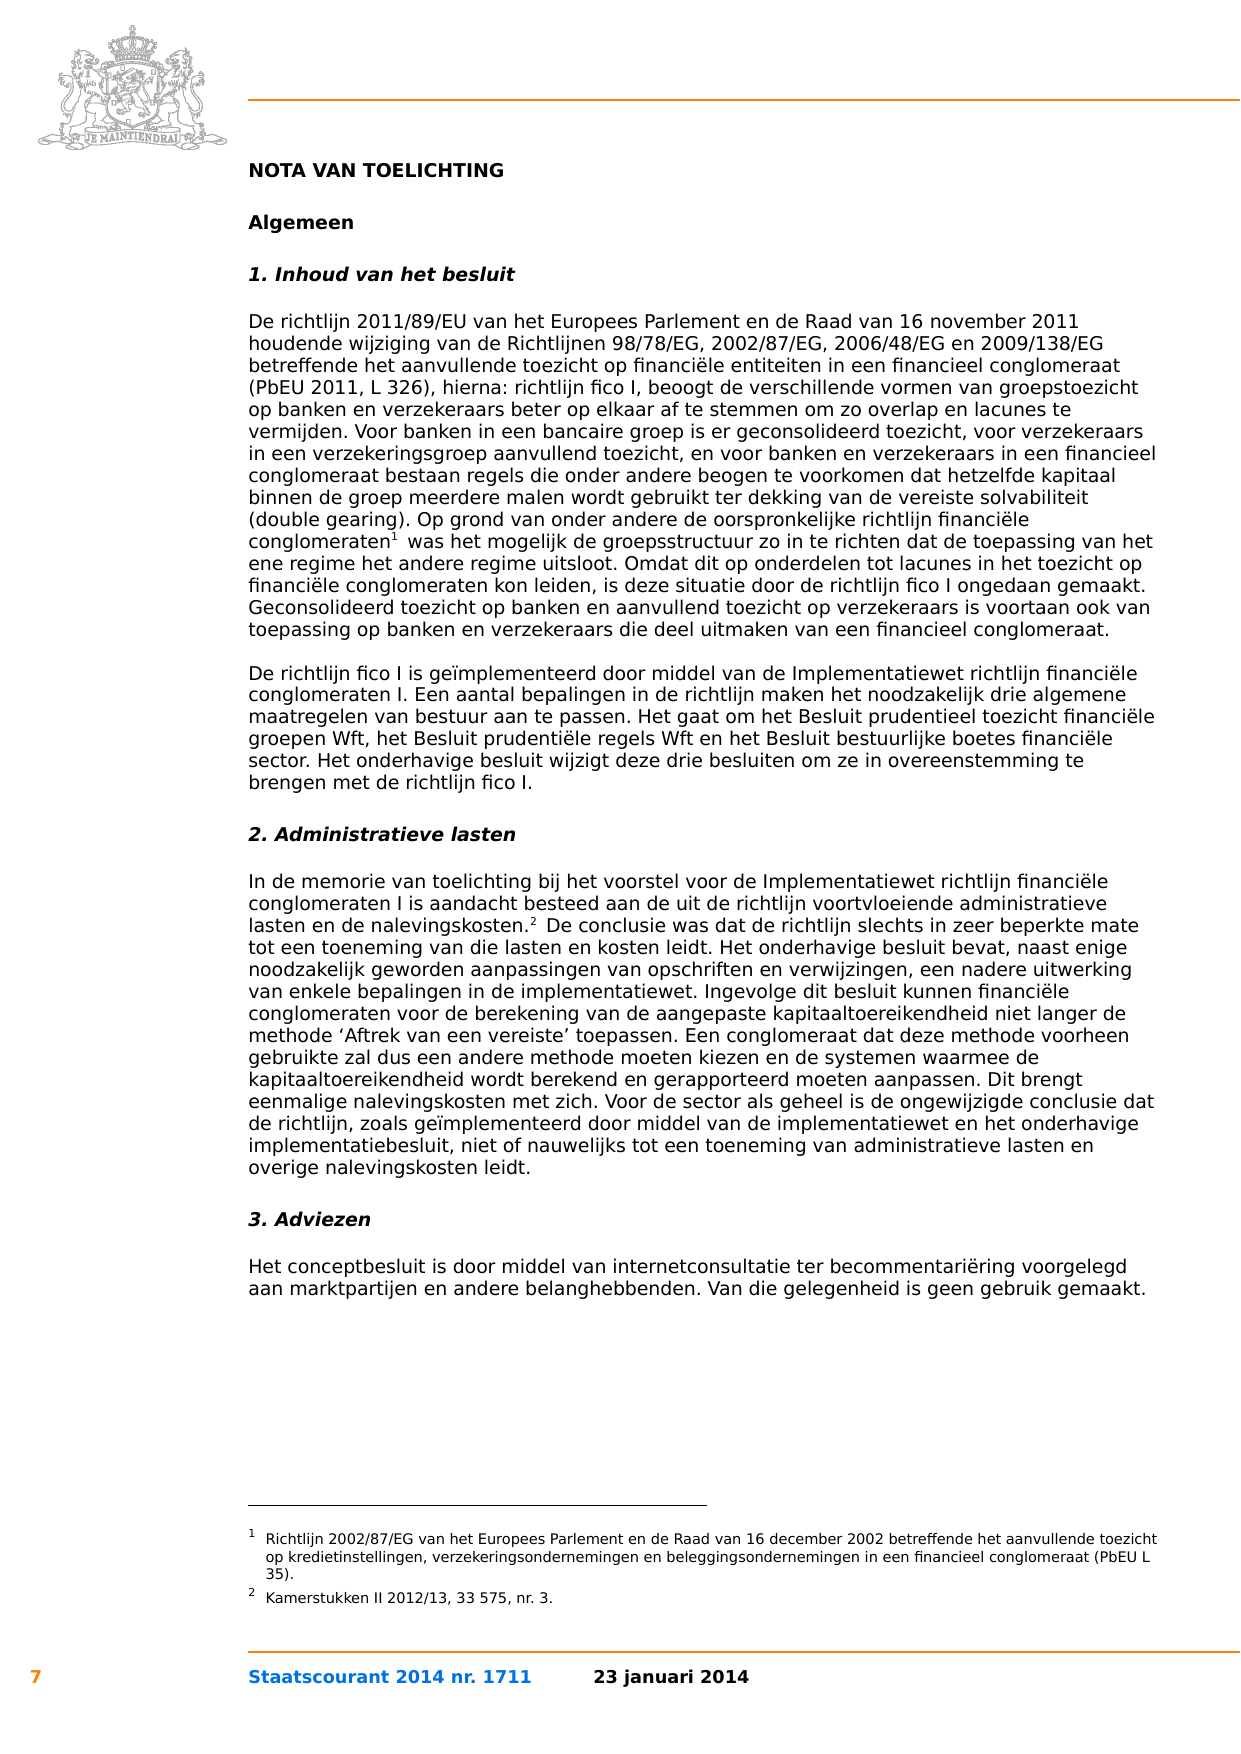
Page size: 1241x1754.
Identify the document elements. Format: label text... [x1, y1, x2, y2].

text Richtlijn 2002/87/EG van het Europees Parlement en de Raad van 16 december 2002 betreffende het aanvullende toezicht op kredietinstellingen, verzekeringsondernemingen en beleggingsondernemingen in een financieel conglomeraat (PbEU L 35). [248, 1527, 1163, 1583]
subtitle NOTA VAN TOELICHTING [248, 160, 1163, 182]
text De richtlijn 2011/89/EU van het Europees Parlement en de Raad van 16 november 2011 houdende wijziging van de Richtlijnen 98/78/EG, 2002/87/EG, 2006/48/EG en 2009/138/EG betreffende het aanvullende toezicht op financiële entiteiten in een financieel conglomeraat (PbEU 2011, L 326), hierna: richtlijn fico I, beoogt de verschillende vormen van groepstoezicht op banken en verzekeraars beter op elkaar af te stemmen om zo overlap en lacunes te vermijden. Voor banken in een bancaire groep is er geconsolideerd toezicht, voor verzekeraars in een verzekeringsgroep aanvullend toezicht, en voor banken en verzekeraars in een financieel conglomeraat bestaan regels die onder andere beogen te voorkomen dat hetzelfde kapitaal binnen de groep meerdere malen wordt gebruikt ter dekking van de vereiste solvabiliteit (double gearing). Op grond van onder andere de oorspronkelijke richtlijn financiële conglomeraten was het mogelijk de groepsstructuur zo in te richten dat de toepassing van het ene regime het andere regime uitsloot. Omdat dit op onderdelen tot lacunes in het toezicht op financiële conglomeraten kon leiden, is deze situatie door de richtlijn fico I ongedaan gemaakt. Geconsolideerd toezicht op banken en aanvullend toezicht op verzekeraars is voortaan ook van toepassing op banken en verzekeraars die deel uitmaken van een financieel conglomeraat. [248, 311, 1163, 641]
subtitle 2. Administratieve lasten [248, 824, 1163, 846]
subtitle Algemeen [248, 212, 1163, 234]
picture [38, 25, 227, 150]
subtitle 1. Inhoud van het besluit [248, 264, 1163, 286]
text Kamerstukken II 2012/13, 33 575, nr. 3. [248, 1586, 1163, 1608]
subtitle 3. Adviezen [248, 1209, 1163, 1231]
text De richtlijn fico I is geïmplementeerd door middel van de Implementatiewet richtlijn financiële conglomeraten I. Een aantal bepalingen in de richtlijn maken het noodzakelijk drie algemene maatregelen van bestuur aan te passen. Het gaat om het Besluit prudentieel toezicht financiële groepen Wft, het Besluit prudentiële regels Wft en het Besluit bestuurlijke boetes financiële sector. Het onderhavige besluit wijzigt deze drie besluiten om ze in overeenstemming te brengen met de richtlijn fico I. [248, 662, 1163, 794]
text Het conceptbesluit is door middel van internetconsultatie ter becommentariëring voorgelegd aan marktpartijen en andere belanghebbenden. Van die gelegenheid is geen gebruik gemaakt. [248, 1256, 1163, 1300]
text In de memorie van toelichting bij het voorstel voor de Implementatiewet richtlijn financiële conglomeraten I is aandacht besteed aan de uit de richtlijn voortvloeiende administratieve lasten en de nalevingskosten. De conclusie was dat de richtlijn slechts in zeer beperkte mate tot een toeneming van die lasten en kosten leidt. Het onderhavige besluit bevat, naast enige noodzakelijk geworden aanpassingen van opschriften en verwijzingen, een nadere uitwerking van enkele bepalingen in de implementatiewet. Ingevolge dit besluit kunnen financiële conglomeraten voor de berekening van de aangepaste kapitaaltoereikendheid niet langer de methode ‘Aftrek van een vereiste’ toepassen. Een conglomeraat dat deze methode voorheen gebruikte zal dus een andere methode moeten kiezen en de systemen waarmee de kapitaaltoereikendheid wordt berekend en gerapporteerd moeten aanpassen. Dit brengt eenmalige nalevingskosten met zich. Voor de sector als geheel is de ongewijzigde conclusie dat de richtlijn, zoals geïmplementeerd door middel van de implementatiewet en het onderhavige implementatiebesluit, niet of nauwelijks tot een toeneming van administratieve lasten en overige nalevingskosten leidt. [248, 871, 1163, 1179]
